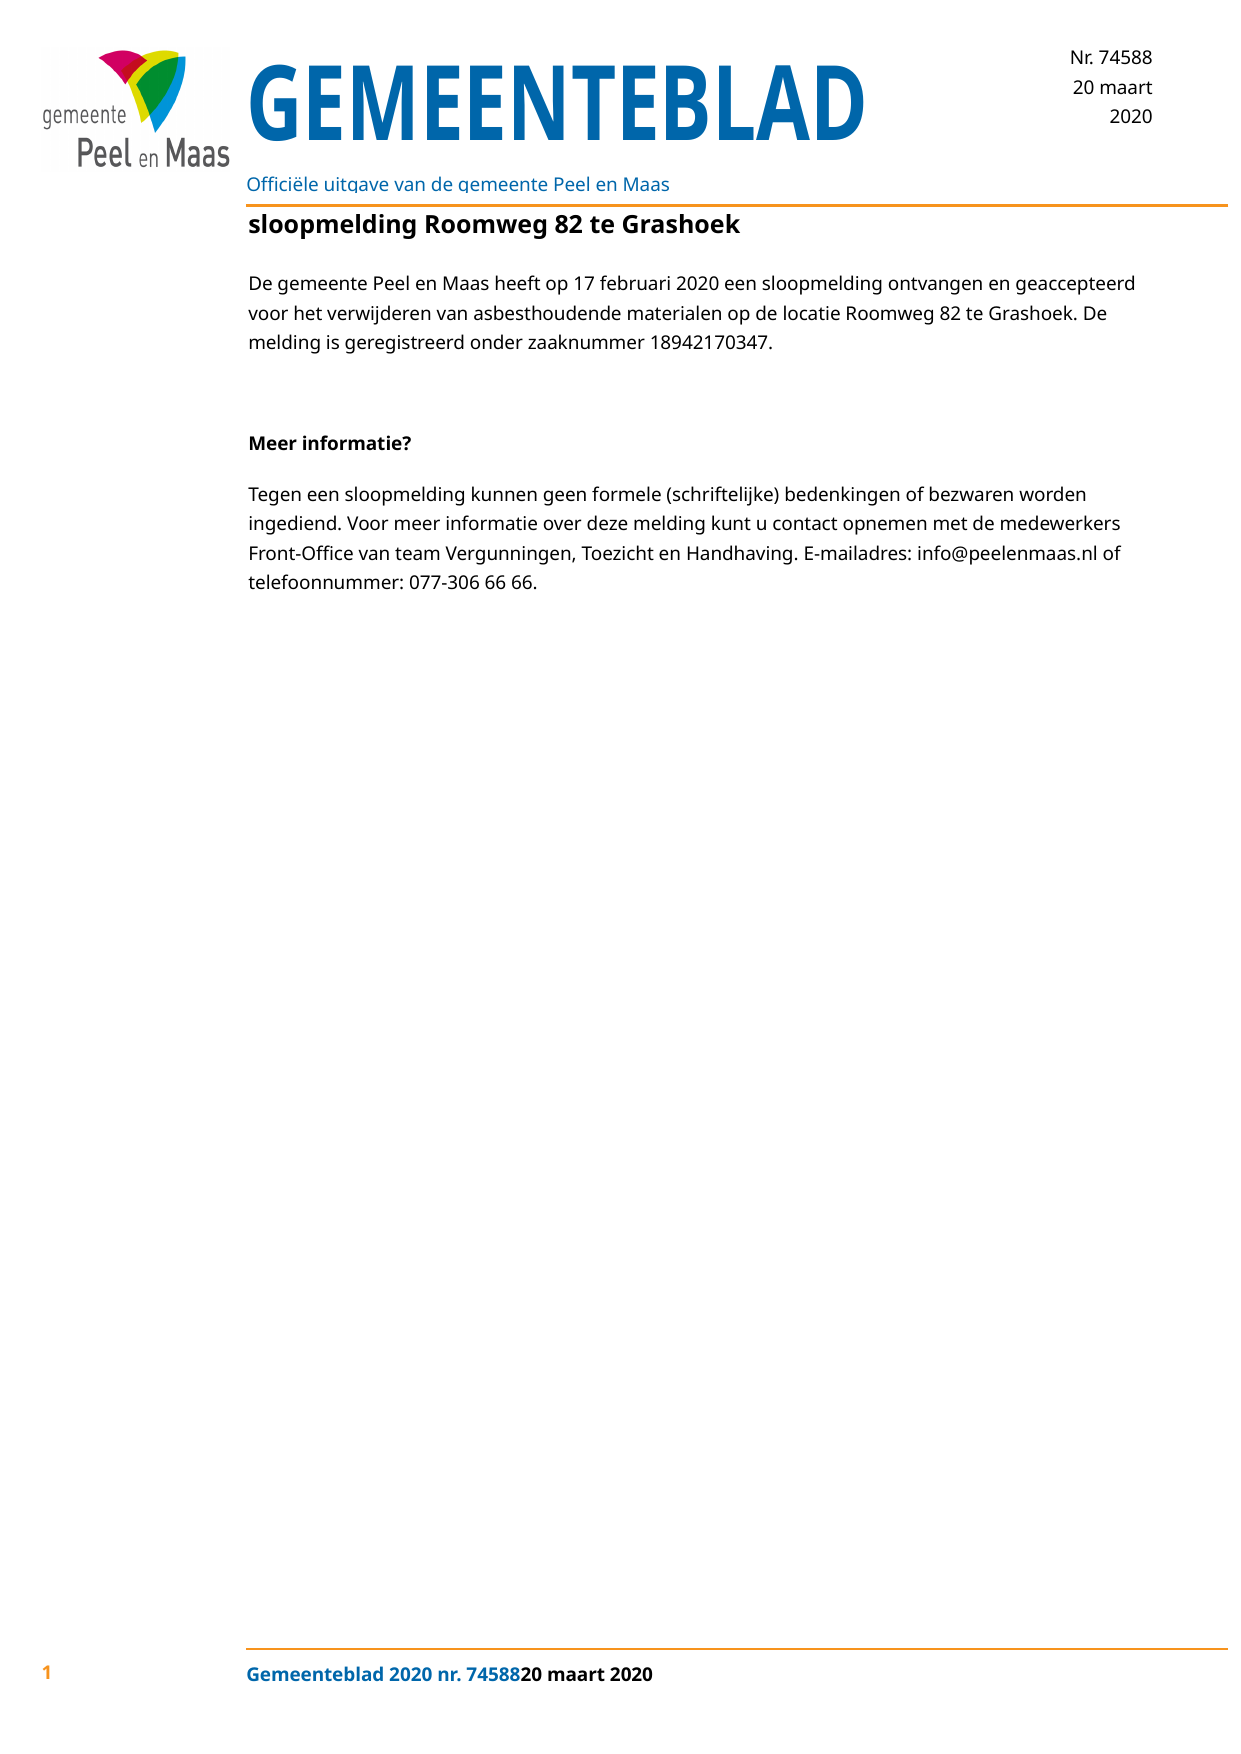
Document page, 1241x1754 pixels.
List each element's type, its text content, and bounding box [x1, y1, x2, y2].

picture [41, 47, 231, 172]
text Tegen een sloopmelding kunnen geen formele (schriftelijke) bedenkingen of bezwaren worden ingediend. Voor meer informatie over deze melding kunt u contact opnemen met de medewerkers Front-Office van team Vergunningen, Toezicht en Handhaving. E-mailadres: info@peelenmaas.nl of telefoonnummer: 077-306 66 66. [248, 481, 1152, 595]
text De gemeente Peel en Maas heeft op 17 februari 2020 een sloopmelding ontvangen en geaccepteerd voor het verwijderen van asbesthoudende materialen op de locatie Roomweg 82 te Grashoek. De melding is geregistreerd onder zaaknummer 18942170347. [248, 270, 1152, 355]
text sloopmelding Roomweg 82 te Grashoek [248, 207, 1152, 241]
text Meer informatie? [248, 430, 1152, 456]
